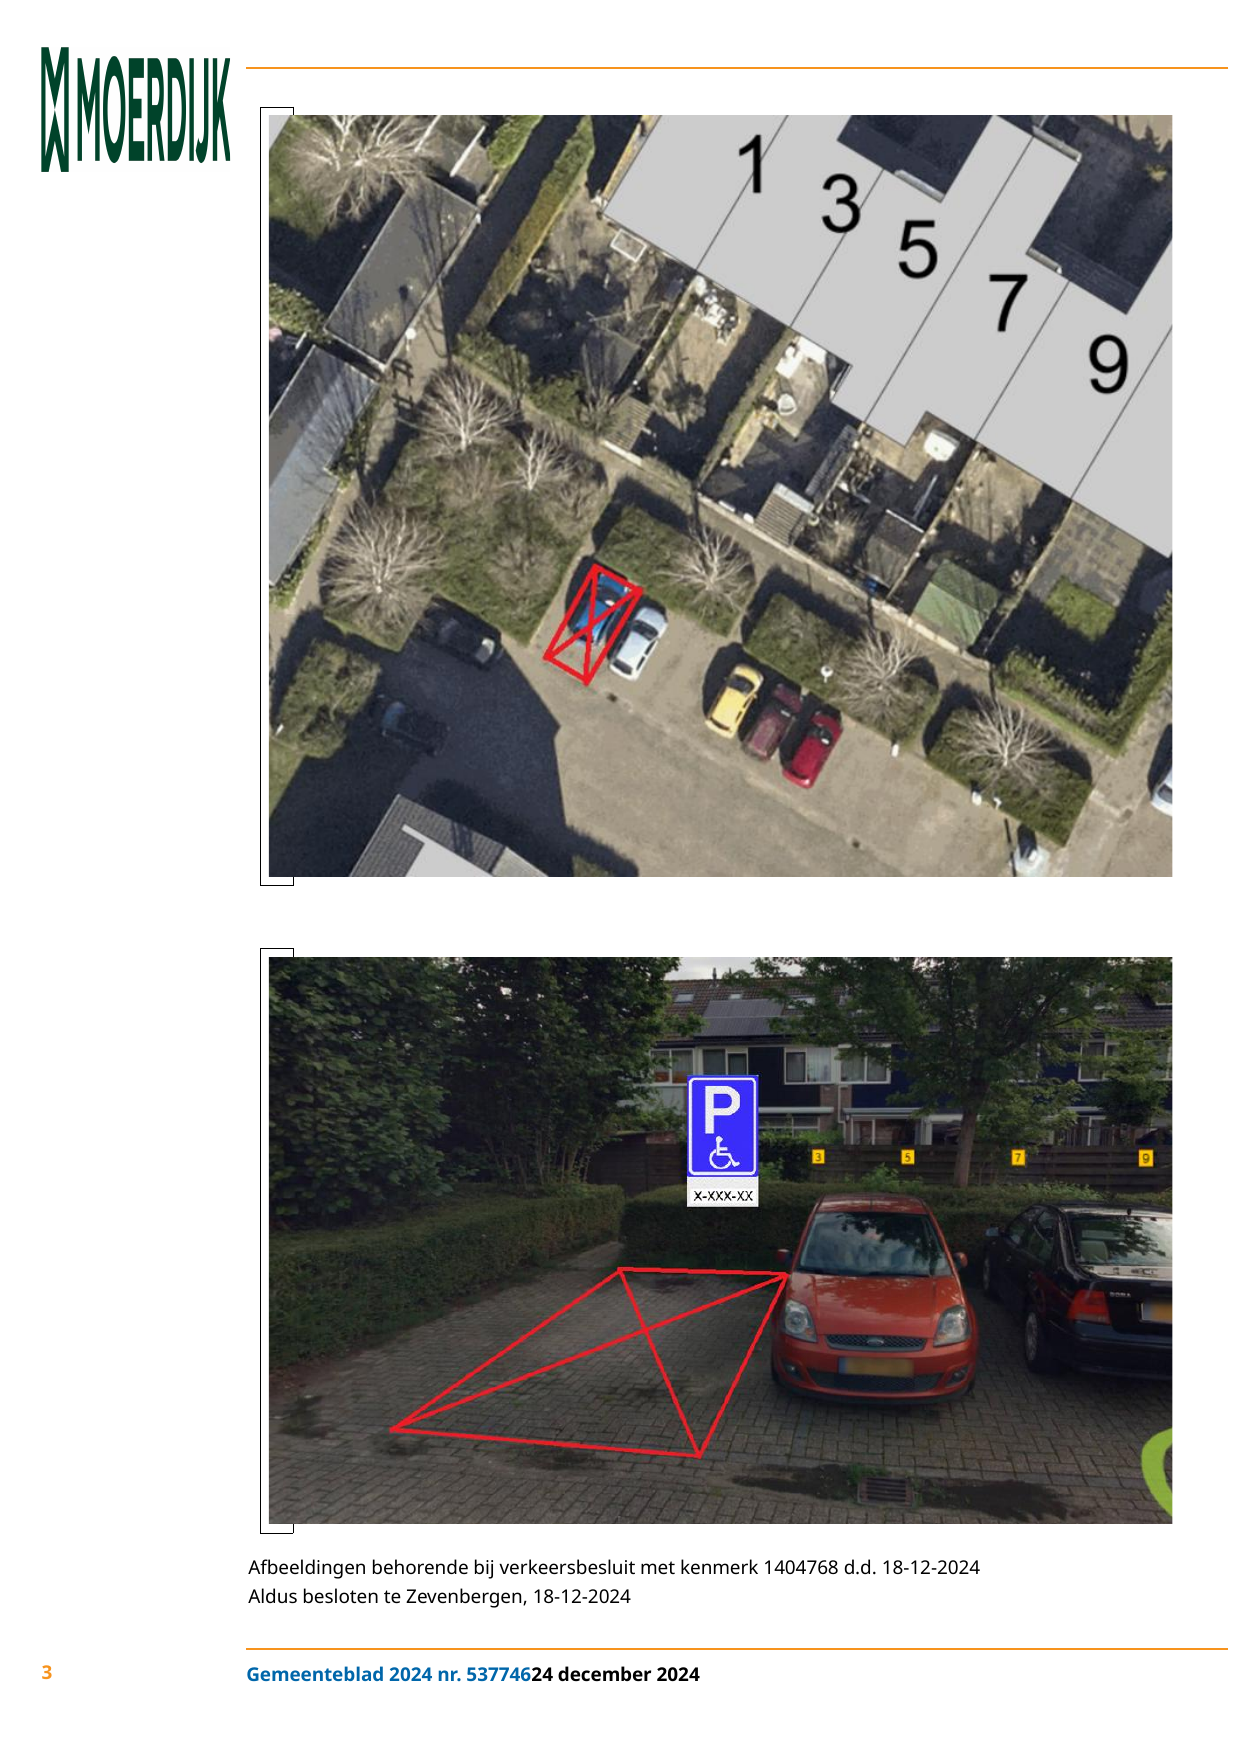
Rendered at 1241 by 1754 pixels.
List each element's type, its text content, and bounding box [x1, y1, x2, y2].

picture [41, 47, 231, 172]
picture [268, 957, 1173, 1524]
picture [268, 115, 1173, 877]
text Aldus besloten te Zevenbergen, 18-12-2024 [248, 1584, 1152, 1609]
text Afbeeldingen behorende bij verkeersbesluit met kenmerk 1404768 d.d. 18-12-2024 [248, 1554, 1152, 1580]
